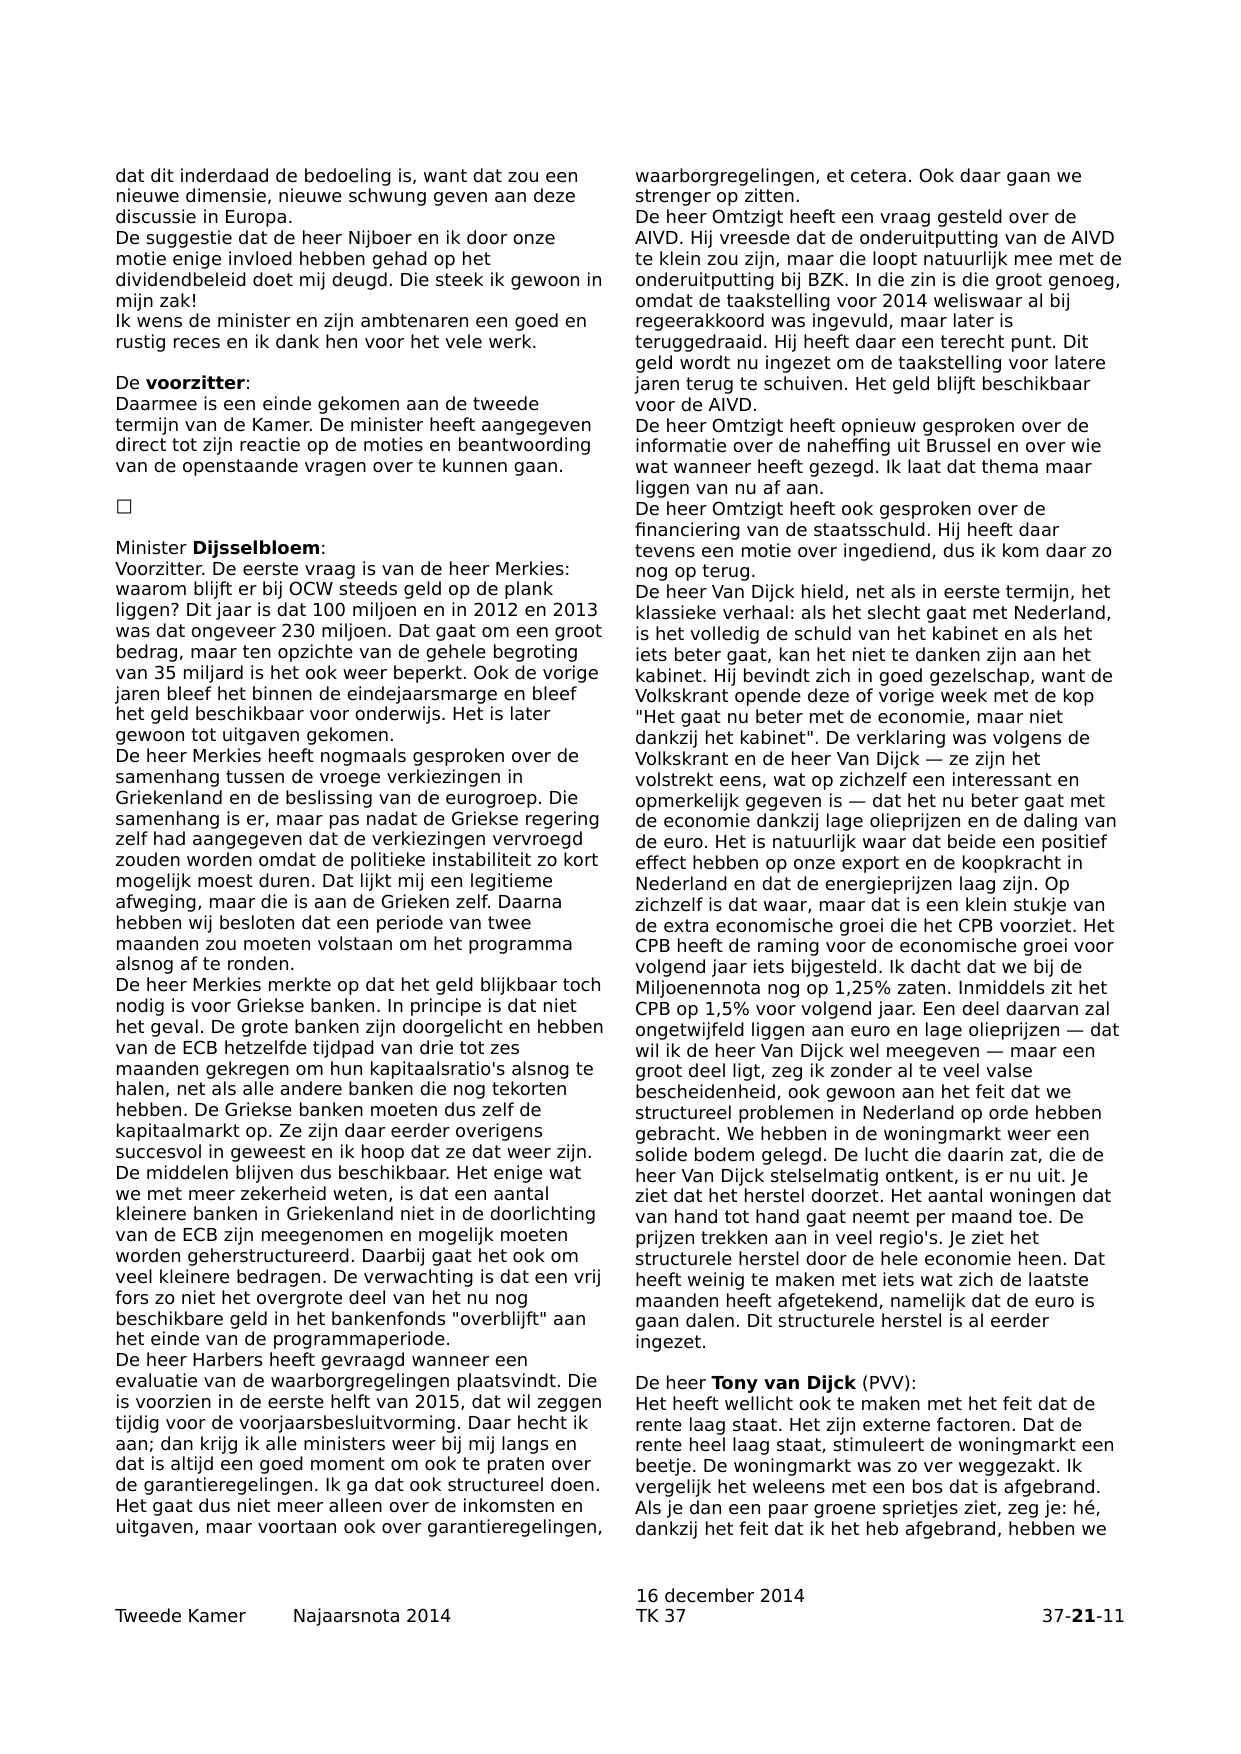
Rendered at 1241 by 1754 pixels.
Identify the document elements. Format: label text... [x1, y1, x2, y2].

text Het heeft wellicht ook te maken met het feit dat de rente laag staat. Het zijn externe factoren. Dat de rente heel laag staat, stimuleert de woningmarkt een beetje. De woningmarkt was zo ver weggezakt. Ik vergelijk het weleens met een bos dat is afgebrand. Als je dan een paar groene sprietjes ziet, zeg je: hé, dankzij het feit dat ik het heb afgebrand, hebben we [635, 1393, 1125, 1539]
text De voorzitter: [115, 373, 605, 393]
text De heer Harbers heeft gevraagd wanneer een evaluatie van de waarborgregelingen plaatsvindt. Die is voorzien in de eerste helft van 2015, dat wil zeggen tijdig voor de voorjaarsbesluitvorming. Daar hecht ik aan; dan krijg ik alle ministers weer bij mij langs en dat is altijd een goed moment om ook te praten over de garantieregelingen. Ik ga dat ook structureel doen. Het gaat dus niet meer alleen over de inkomsten en uitgaven, maar voortaan ook over garantieregelingen, [115, 1350, 605, 1537]
text Minister Dijsselbloem: [115, 538, 605, 558]
text De heer Merkies heeft nogmaals gesproken over de samenhang tussen de vroege verkiezingen in Griekenland en de beslissing van de eurogroep. Die samenhang is er, maar pas nadat de Griekse regering zelf had aangegeven dat de verkiezingen vervroegd zouden worden omdat de politieke instabiliteit zo kort mogelijk moest duren. Dat lijkt mij een legitieme afweging, maar die is aan de Grieken zelf. Daarna hebben wij besloten dat een periode van twee maanden zou moeten volstaan om het programma alsnog af te ronden. [115, 746, 605, 975]
text De heer Merkies merkte op dat het geld blijkbaar toch nodig is voor Griekse banken. In principe is dat niet het geval. De grote banken zijn doorgelicht en hebben van de ECB hetzelfde tijdpad van drie tot zes maanden gekregen om hun kapitaalsratio's alsnog te halen, net als alle andere banken die nog tekorten hebben. De Griekse banken moeten dus zelf de kapitaalmarkt op. Ze zijn daar eerder overigens succesvol in geweest en ik hoop dat ze dat weer zijn. De middelen blijven dus beschikbaar. Het enige wat we met meer zekerheid weten, is dat een aantal kleinere banken in Griekenland niet in de doorlichting van de ECB zijn meegenomen en mogelijk moeten worden geherstructureerd. Daarbij gaat het ook om veel kleinere bedragen. De verwachting is dat een vrij fors zo niet het overgrote deel van het nu nog beschikbare geld in het bankenfonds "overblijft" aan het einde van de programmaperiode. [115, 975, 605, 1350]
text Ik wens de minister en zijn ambtenaren een goed en rustig reces en ik dank hen voor het vele werk. [115, 311, 605, 353]
text ⬜ [115, 497, 605, 518]
text De heer Van Dijck hield, net als in eerste termijn, het klassieke verhaal: als het slecht gaat met Nederland, is het volledig de schuld van het kabinet en als het iets beter gaat, kan het niet te danken zijn aan het kabinet. Hij bevindt zich in goed gezelschap, want de Volkskrant opende deze of vorige week met de kop "Het gaat nu beter met de economie, maar niet dankzij het kabinet". De verklaring was volgens de Volkskrant en de heer Van Dijck — ze zijn het volstrekt eens, wat op zichzelf een interessant en opmerkelijk gegeven is — dat het nu beter gaat met de economie dankzij lage olieprijzen en de daling van de euro. Het is natuurlijk waar dat beide een positief effect hebben op onze export en de koopkracht in Nederland en dat de energieprijzen laag zijn. Op zichzelf is dat waar, maar dat is een klein stukje van de extra economische groei die het CPB voorziet. Het CPB heeft de raming voor de economische groei voor volgend jaar iets bijgesteld. Ik dacht dat we bij de Miljoenennota nog op 1,25% zaten. Inmiddels zit het CPB op 1,5% voor volgend jaar. Een deel daarvan zal ongetwijfeld liggen aan euro en lage olieprijzen — dat wil ik de heer Van Dijck wel meegeven — maar een groot deel ligt, zeg ik zonder al te veel valse bescheidenheid, ook gewoon aan het feit dat we structureel problemen in Nederland op orde hebben gebracht. We hebben in de woningmarkt weer een solide bodem gelegd. De lucht die daarin zat, die de heer Van Dijck stelselmatig ontkent, is er nu uit. Je ziet dat het herstel doorzet. Het aantal woningen dat van hand tot hand gaat neemt per maand toe. De prijzen trekken aan in veel regio's. Je ziet het structurele herstel door de hele economie heen. Dat heeft weinig te maken met iets wat zich de laatste maanden heeft afgetekend, namelijk dat de euro is gaan dalen. Dit structurele herstel is al eerder ingezet. [635, 582, 1125, 1353]
text Voorzitter. De eerste vraag is van de heer Merkies: waarom blijft er bij OCW steeds geld op de plank liggen? Dit jaar is dat 100 miljoen en in 2012 en 2013 was dat ongeveer 230 miljoen. Dat gaat om een groot bedrag, maar ten opzichte van de gehele begroting van 35 miljard is het ook weer beperkt. Ook de vorige jaren bleef het binnen de eindejaarsmarge en bleef het geld beschikbaar voor onderwijs. Het is later gewoon tot uitgaven gekomen. [115, 558, 605, 746]
text De heer Omtzigt heeft ook gesproken over de financiering van de staatsschuld. Hij heeft daar tevens een motie over ingediend, dus ik kom daar zo nog op terug. [635, 499, 1125, 582]
text De heer Omtzigt heeft een vraag gesteld over de AIVD. Hij vreesde dat de onderuitputting van de AIVD te klein zou zijn, maar die loopt natuurlijk mee met de onderuitputting bij BZK. In die zin is die groot genoeg, omdat de taakstelling voor 2014 weliswaar al bij regeerakkoord was ingevuld, maar later is teruggedraaid. Hij heeft daar een terecht punt. Dit geld wordt nu ingezet om de taakstelling voor latere jaren terug te schuiven. Het geld blijft beschikbaar voor de AIVD. [635, 207, 1125, 415]
text waarborgregelingen, et cetera. Ook daar gaan we strenger op zitten. [635, 165, 1125, 207]
text dat dit inderdaad de bedoeling is, want dat zou een nieuwe dimensie, nieuwe schwung geven aan deze discussie in Europa. [115, 165, 605, 228]
text De suggestie dat de heer Nijboer en ik door onze motie enige invloed hebben gehad op het dividendbeleid doet mij deugd. Die steek ik gewoon in mijn zak! [115, 228, 605, 311]
text Daarmee is een einde gekomen aan de tweede termijn van de Kamer. De minister heeft aangegeven direct tot zijn reactie op de moties en beantwoording van de openstaande vragen over te kunnen gaan. [115, 393, 605, 477]
text De heer Omtzigt heeft opnieuw gesproken over de informatie over de naheffing uit Brussel en over wie wat wanneer heeft gezegd. Ik laat dat thema maar liggen van nu af aan. [635, 415, 1125, 499]
text De heer Tony van Dijck (PVV): [635, 1373, 1125, 1393]
